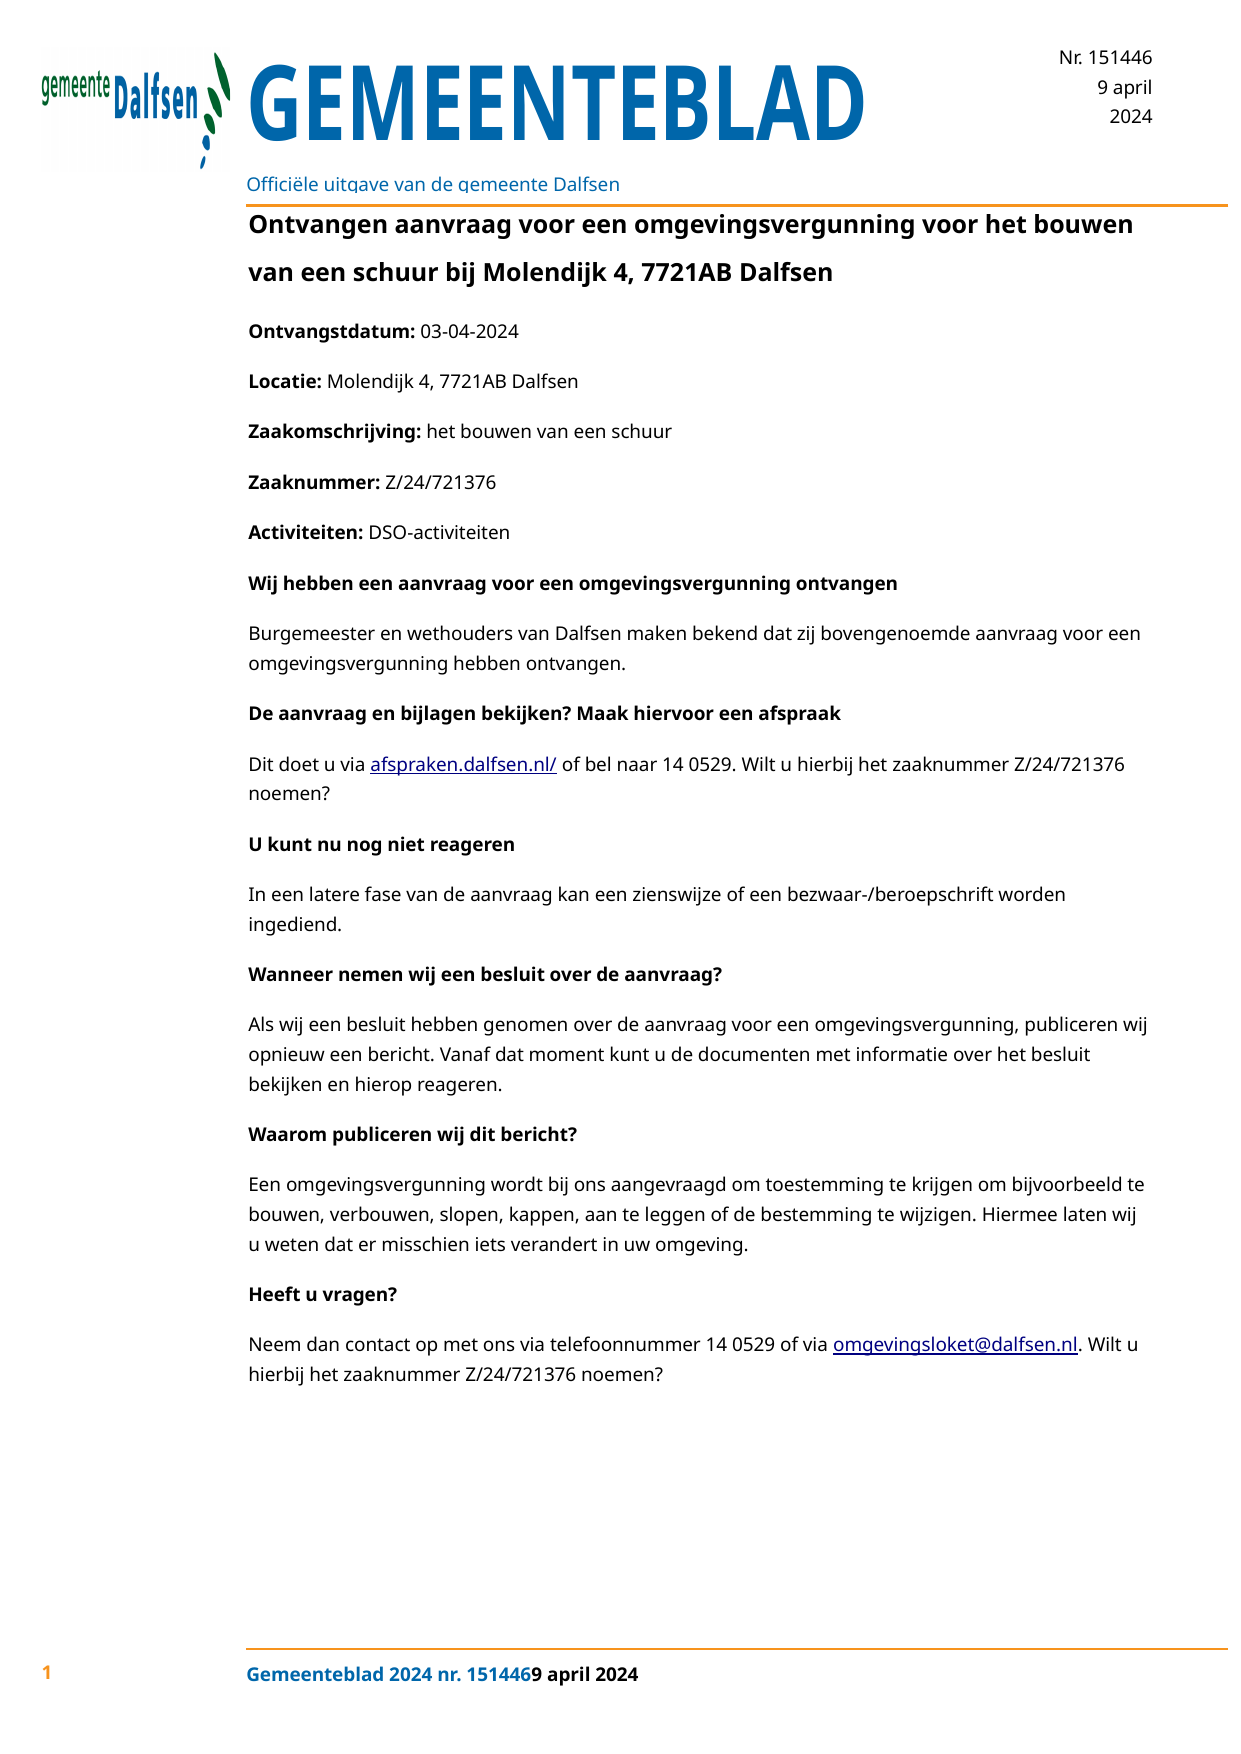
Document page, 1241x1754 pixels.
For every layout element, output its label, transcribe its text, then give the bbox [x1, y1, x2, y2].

text Waarom publiceren wij dit bericht? [248, 1121, 1152, 1147]
picture [41, 47, 231, 172]
text Als wij een besluit hebben genomen over de aanvraag voor een omgevingsvergunning, publiceren wij opnieuw een bericht. Vanaf dat moment kunt u de documenten met informatie over het besluit bekijken en hierop reageren. [248, 1012, 1152, 1097]
text Activiteiten: DSO-activiteiten [248, 519, 1152, 545]
text Ontvangstdatum: 03-04-2024 [248, 318, 1152, 344]
text Burgemeester en wethouders van Dalfsen maken bekend dat zij bovengenoemde aanvraag voor een omgevingsvergunning hebben ontvangen. [248, 620, 1152, 676]
text Heeft u vragen? [248, 1281, 1152, 1307]
text Neem dan contact op met ons via telefoonnummer 14 0529 of via omgevingsloket@dalfsen.nl. Wilt u hierbij het zaaknummer Z/24/721376 noemen? [248, 1332, 1152, 1387]
text In een latere fase van de aanvraag kan een zienswijze of een bezwaar-/beroepschrift worden ingediend. [248, 881, 1152, 937]
text Zaakomschrijving: het bouwen van een schuur [248, 419, 1152, 444]
text Dit doet u via afspraken.dalfsen.nl/ of bel naar 14 0529. Wilt u hierbij het zaaknummer Z/24/721376 noemen? [248, 751, 1152, 806]
text Wij hebben een aanvraag voor een omgevingsvergunning ontvangen [248, 570, 1152, 596]
text Wanneer nemen wij een besluit over de aanvraag? [248, 961, 1152, 987]
text Een omgevingsvergunning wordt bij ons aangevraagd om toestemming te krijgen om bijvoorbeeld te bouwen, verbouwen, slopen, kappen, aan te leggen of de bestemming te wijzigen. Hiermee laten wij u weten dat er misschien iets verandert in uw omgeving. [248, 1172, 1152, 1257]
text De aanvraag en bijlagen bekijken? Maak hiervoor een afspraak [248, 700, 1152, 726]
text Locatie: Molendijk 4, 7721AB Dalfsen [248, 368, 1152, 394]
text Ontvangen aanvraag voor een omgevingsvergunning voor het bouwen van een schuur bij Molendijk 4, 7721AB Dalfsen [248, 207, 1152, 288]
text U kunt nu nog niet reageren [248, 831, 1152, 857]
text Zaaknummer: Z/24/721376 [248, 469, 1152, 495]
